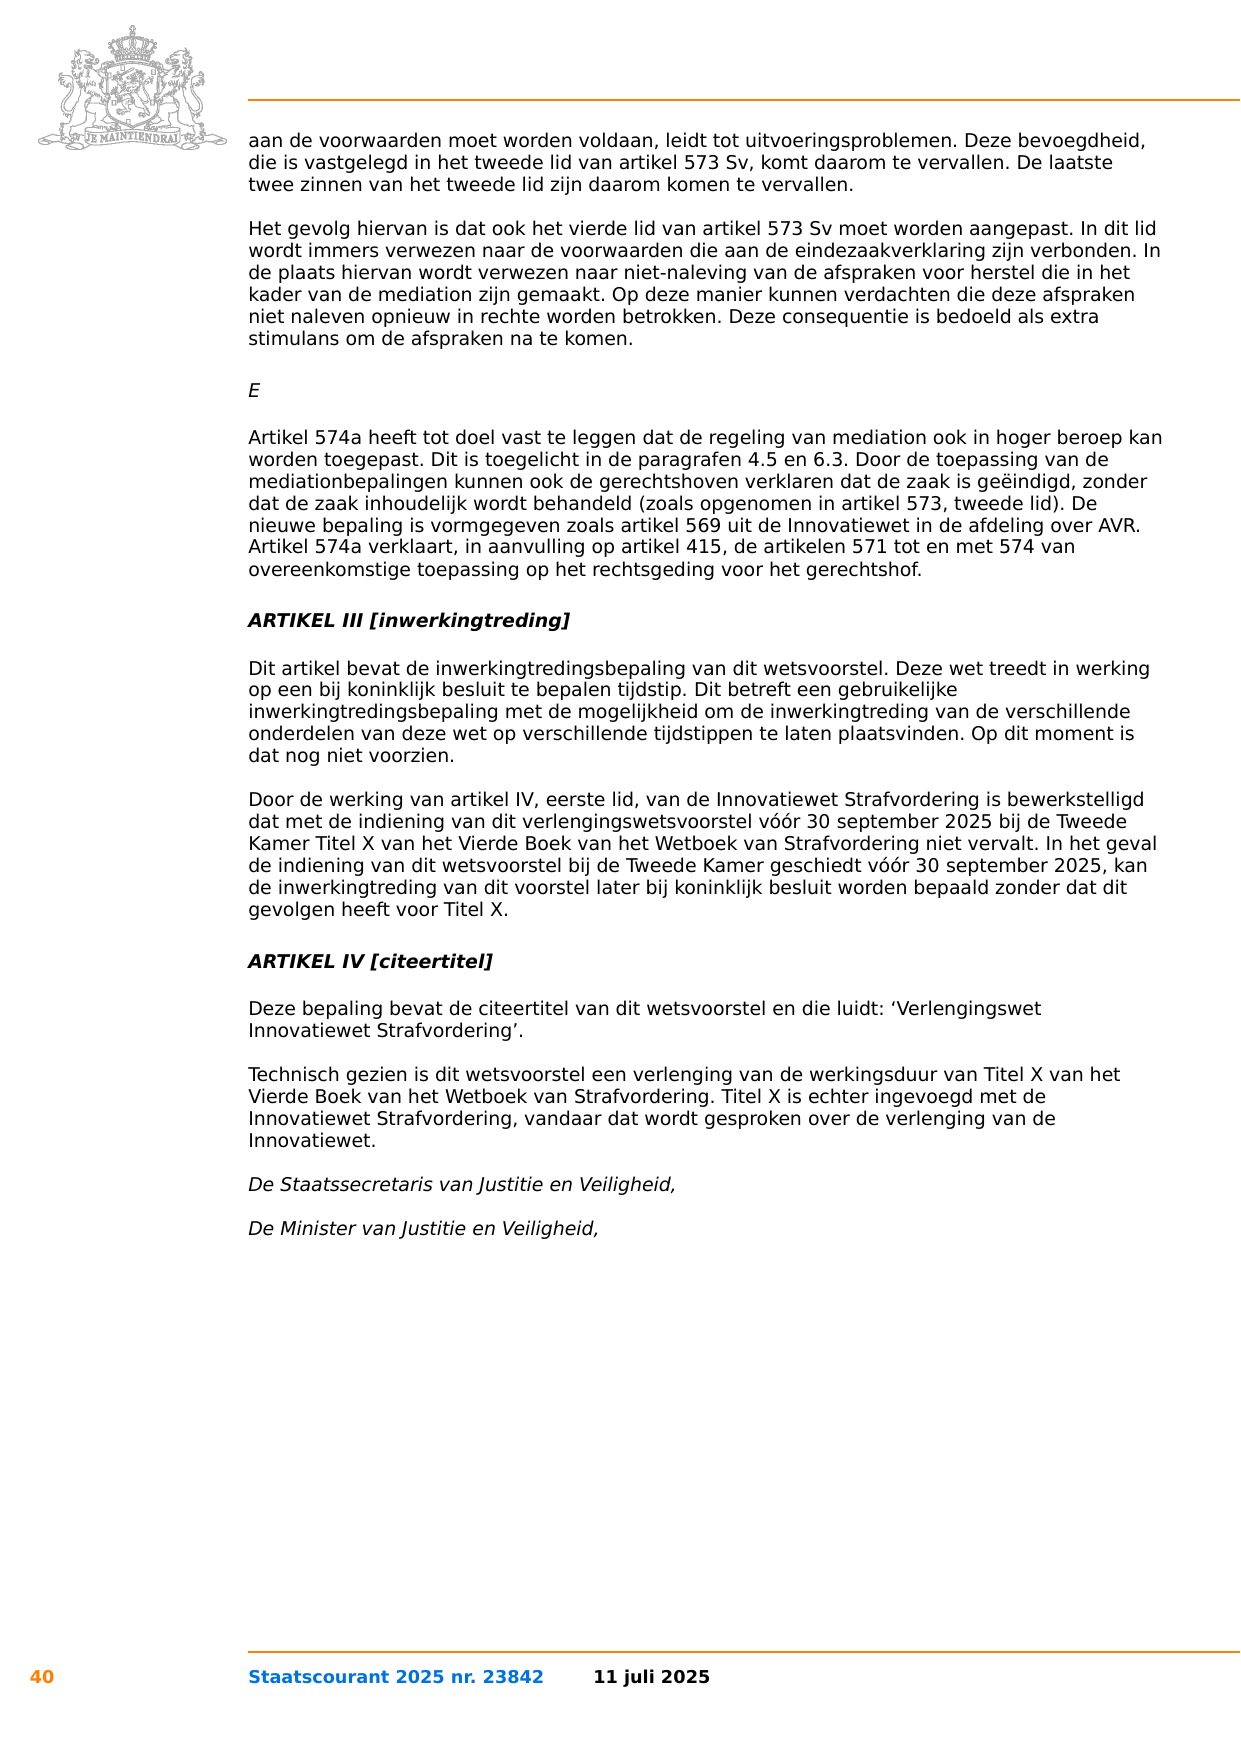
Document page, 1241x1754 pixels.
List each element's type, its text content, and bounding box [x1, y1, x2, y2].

text Het gevolg hiervan is dat ook het vierde lid van artikel 573 Sv moet worden aangepast. In dit lid wordt immers verwezen naar de voorwaarden die aan de eindezaakverklaring zijn verbonden. In de plaats hiervan wordt verwezen naar niet-naleving van de afspraken voor herstel die in het kader van de mediation zijn gemaakt. Op deze manier kunnen verdachten die deze afspraken niet naleven opnieuw in rechte worden betrokken. Deze consequentie is bedoeld als extra stimulans om de afspraken na te komen. [248, 218, 1163, 349]
picture [38, 25, 227, 150]
text Artikel 574a heeft tot doel vast te leggen dat de regeling van mediation ook in hoger beroep kan worden toegepast. Dit is toegelicht in de paragrafen 4.5 en 6.3. Door de toepassing van de mediationbepalingen kunnen ook de gerechtshoven verklaren dat de zaak is geëindigd, zonder dat de zaak inhoudelijk wordt behandeld (zoals opgenomen in artikel 573, tweede lid). De nieuwe bepaling is vormgegeven zoals artikel 569 uit de Innovatiewet in de afdeling over AVR. Artikel 574a verklaart, in aanvulling op artikel 415, de artikelen 571 tot en met 574 van overeenkomstige toepassing op het rechtsgeding voor het gerechtshof. [248, 427, 1163, 580]
text Deze bepaling bevat de citeertitel van dit wetsvoorstel en die luidt: ‘Verlengingswet Innovatiewet Strafvordering’. [248, 998, 1163, 1042]
subtitle ARTIKEL III [inwerkingtreding] [248, 610, 1163, 632]
text aan de voorwaarden moet worden voldaan, leidt tot uitvoeringsproblemen. Deze bevoegdheid, die is vastgelegd in het tweede lid van artikel 573 Sv, komt daarom te vervallen. De laatste twee zinnen van het tweede lid zijn daarom komen te vervallen. [248, 130, 1163, 196]
subtitle ARTIKEL IV [citeertitel] [248, 951, 1163, 973]
text De Staatssecretaris van Justitie en Veiligheid, [248, 1174, 1163, 1196]
text Technisch gezien is dit wetsvoorstel een verlenging van de werkingsduur van Titel X van het Vierde Boek van het Wetboek van Strafvordering. Titel X is echter ingevoegd met de Innovatiewet Strafvordering, vandaar dat wordt gesproken over de verlenging van de Innovatiewet. [248, 1064, 1163, 1152]
text Door de werking van artikel IV, eerste lid, van de Innovatiewet Strafvordering is bewerkstelligd dat met de indiening van dit verlengingswetsvoorstel vóór 30 september 2025 bij de Tweede Kamer Titel X van het Vierde Boek van het Wetboek van Strafvordering niet vervalt. In het geval de indiening van dit wetsvoorstel bij de Tweede Kamer geschiedt vóór 30 september 2025, kan de inwerkingtreding van dit voorstel later bij koninklijk besluit worden bepaald zonder dat dit gevolgen heeft voor Titel X. [248, 789, 1163, 921]
text De Minister van Justitie en Veiligheid, [248, 1217, 1163, 1239]
text Dit artikel bevat de inwerkingtredingsbepaling van dit wetsvoorstel. Deze wet treedt in werking op een bij koninklijk besluit te bepalen tijdstip. Dit betreft een gebruikelijke inwerkingtredingsbepaling met de mogelijkheid om de inwerkingtreding van de verschillende onderdelen van deze wet op verschillende tijdstippen te laten plaatsvinden. Op dit moment is dat nog niet voorzien. [248, 657, 1163, 767]
subtitle E [248, 379, 1163, 402]
